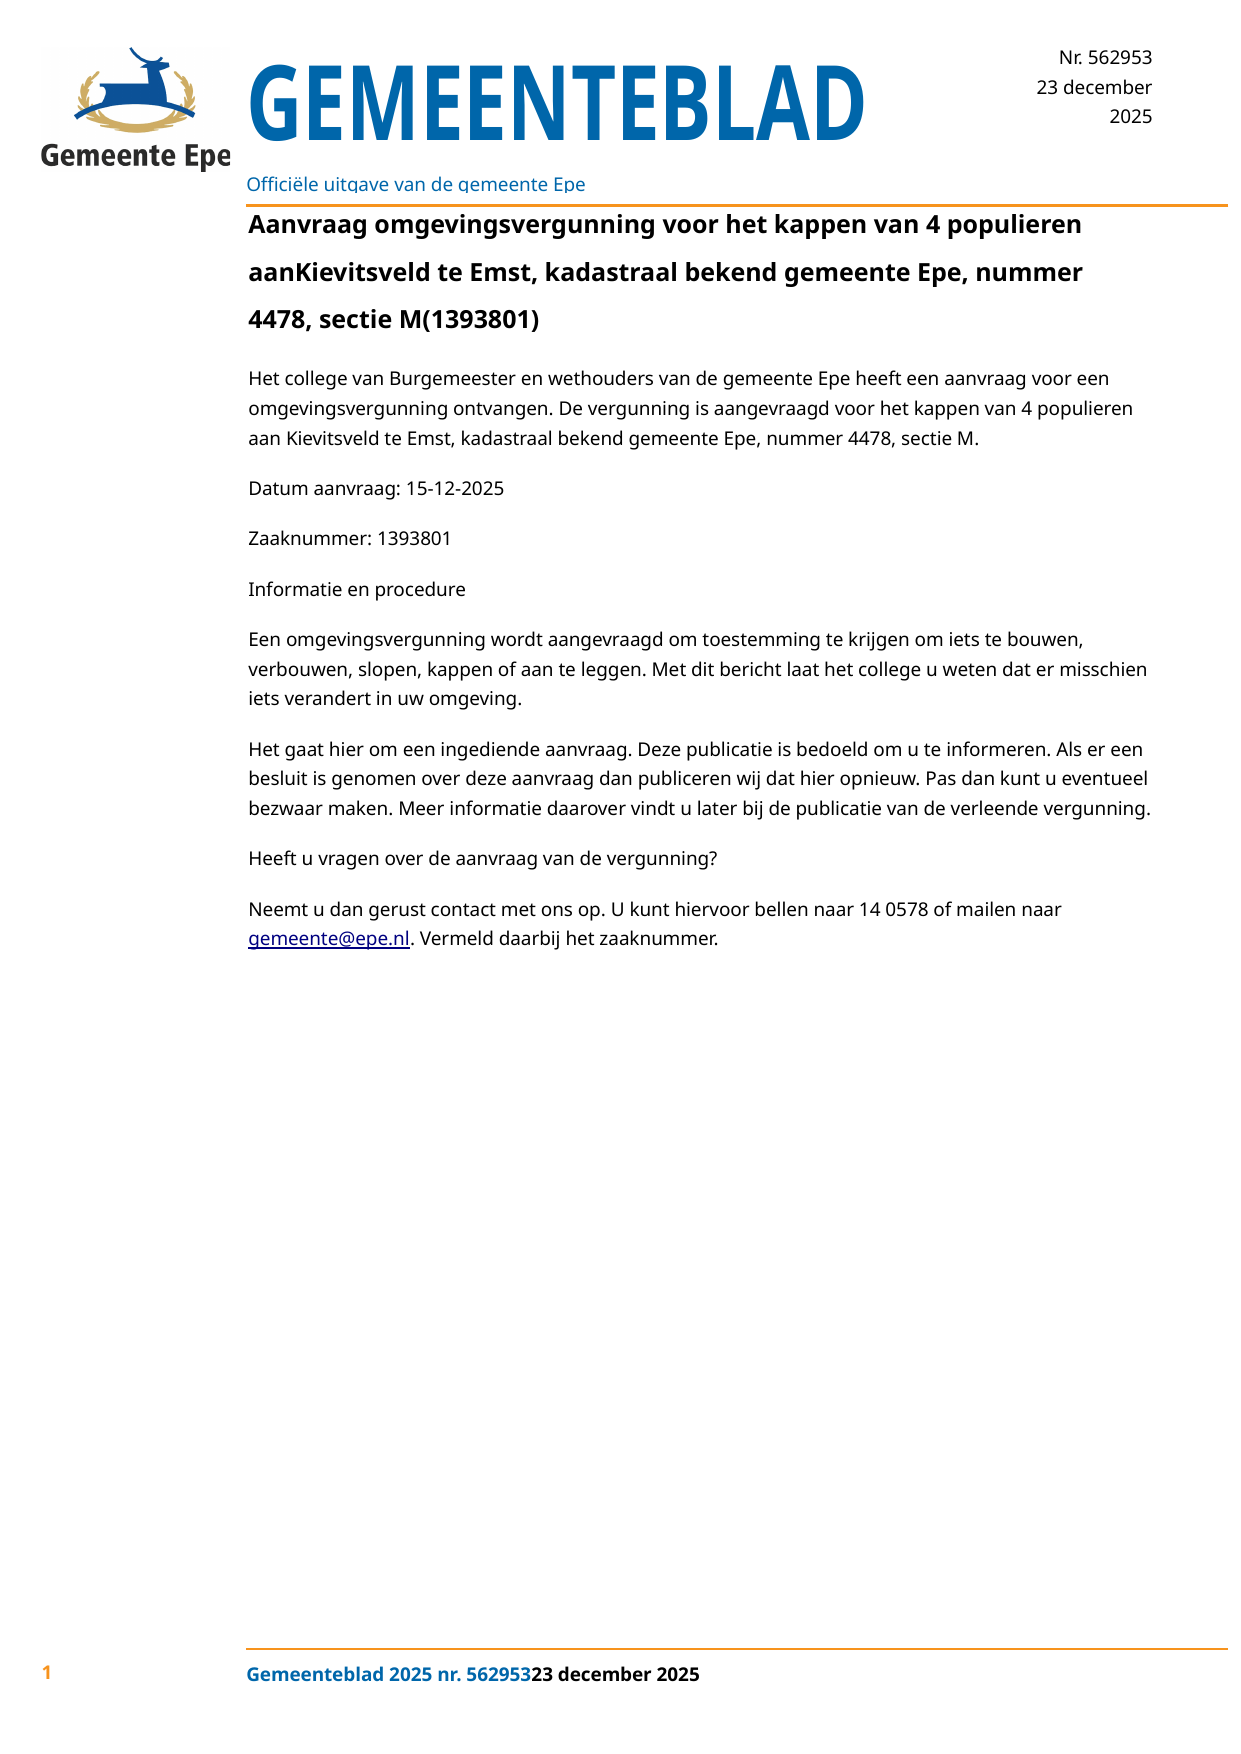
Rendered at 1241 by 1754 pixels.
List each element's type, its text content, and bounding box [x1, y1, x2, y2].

text Zaaknummer: 1393801 [248, 526, 1152, 551]
text Het college van Burgemeester en wethouders van de gemeente Epe heeft een aanvraag voor een omgevingsvergunning ontvangen. De vergunning is aangevraagd voor het kappen van 4 populieren aan Kievitsveld te Emst, kadastraal bekend gemeente Epe, nummer 4478, sectie M. [248, 366, 1152, 450]
picture [41, 47, 231, 172]
text Aanvraag omgevingsvergunning voor het kappen van 4 populieren aanKievitsveld te Emst, kadastraal bekend gemeente Epe, nummer 4478, sectie M(1393801) [248, 207, 1152, 336]
text Het gaat hier om een ingediende aanvraag. Deze publicatie is bedoeld om u te informeren. Als er een besluit is genomen over deze aanvraag dan publiceren wij dat hier opnieuw. Pas dan kunt u eventueel bezwaar maken. Meer informatie daarover vindt u later bij de publicatie van de verleende vergunning. [248, 736, 1152, 821]
text Informatie en procedure [248, 576, 1152, 602]
text Neemt u dan gerust contact met ons op. U kunt hiervoor bellen naar 14 0578 of mailen naar gemeente@epe.nl. Vermeld daarbij het zaaknummer. [248, 896, 1152, 951]
text Datum aanvraag: 15-12-2025 [248, 475, 1152, 501]
text Een omgevingsvergunning wordt aangevraagd om toestemming te krijgen om iets te bouwen, verbouwen, slopen, kappen of aan te leggen. Met dit bericht laat het college u weten dat er misschien iets verandert in uw omgeving. [248, 626, 1152, 711]
text Heeft u vragen over de aanvraag van de vergunning? [248, 846, 1152, 871]
